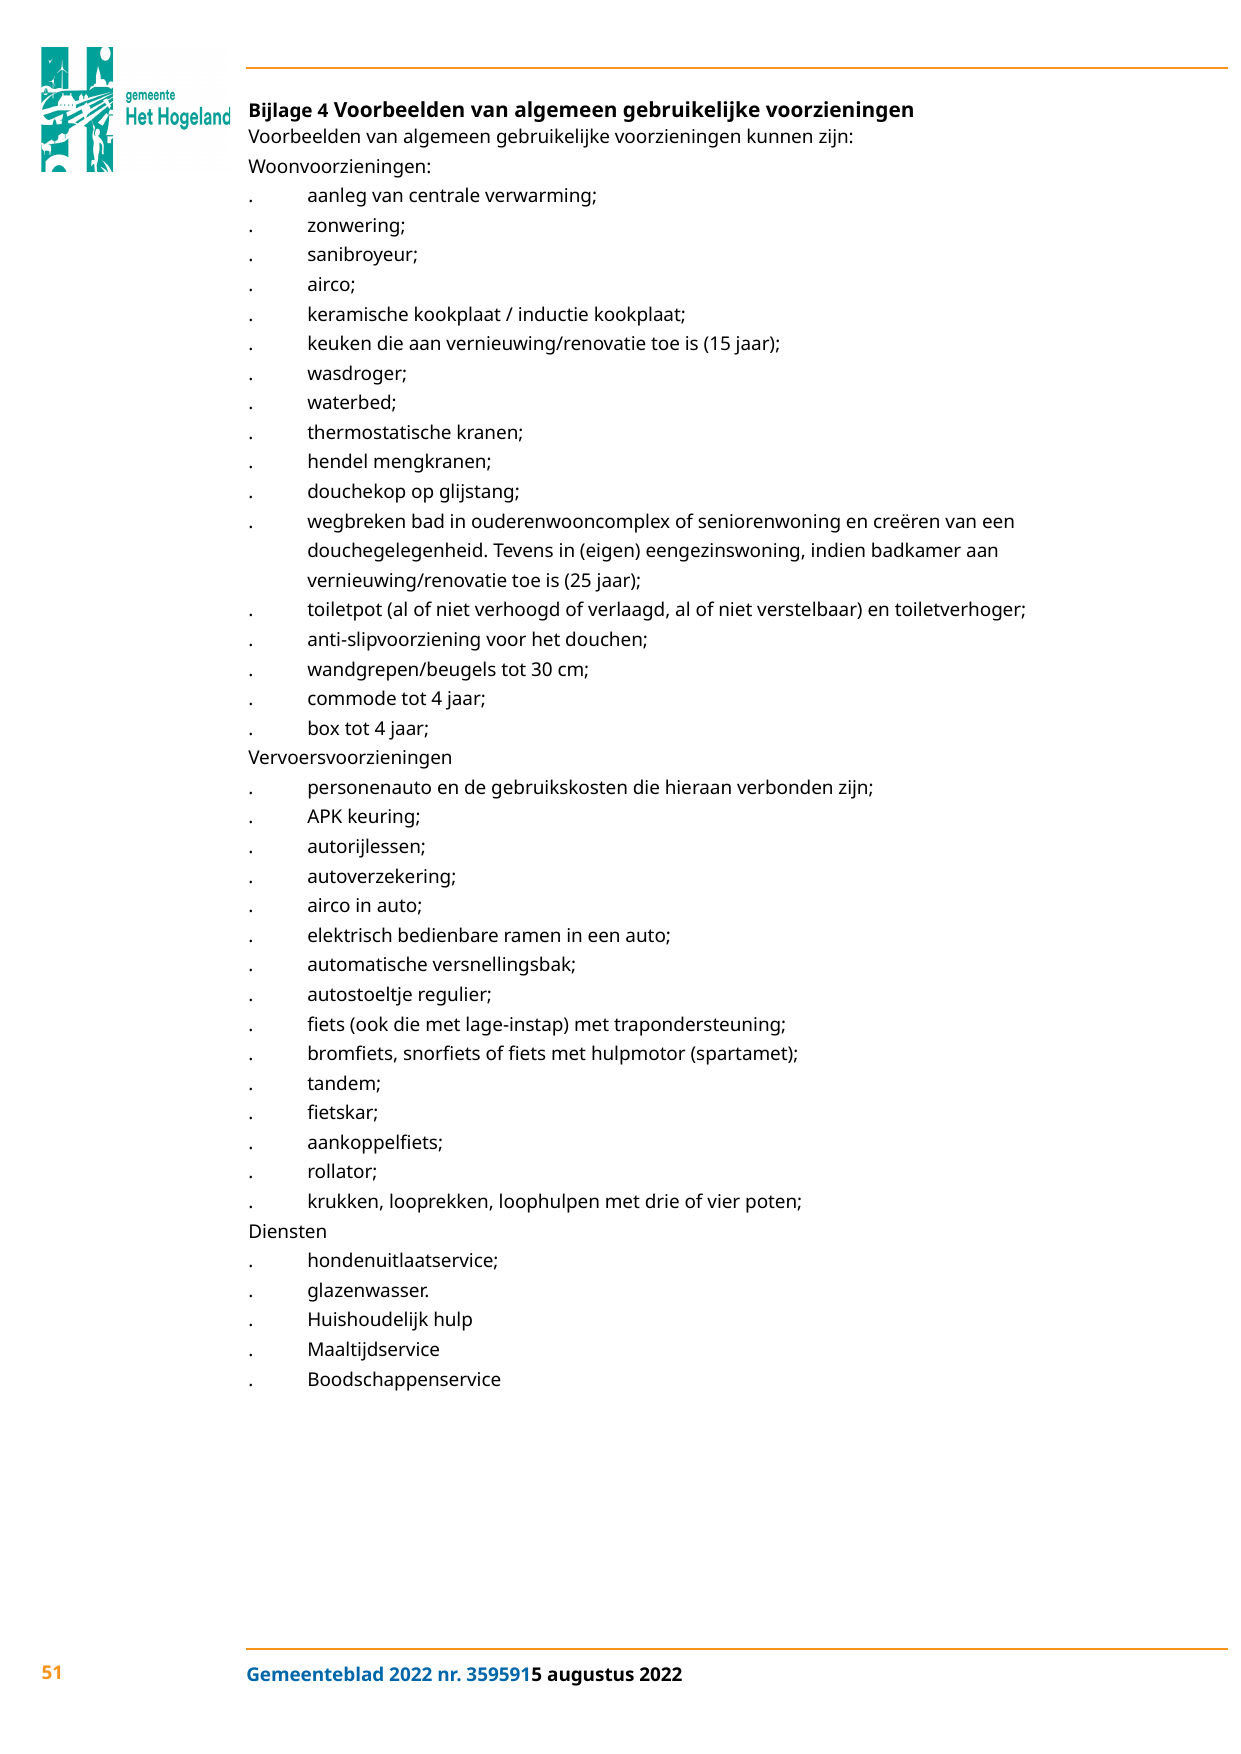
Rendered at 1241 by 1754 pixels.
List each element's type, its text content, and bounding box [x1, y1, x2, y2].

list waterbed; [248, 389, 1152, 415]
list automatische versnellingsbak; [248, 952, 1152, 977]
text Bijlage 4 Voorbeelden van algemeen gebruikelijke voorzieningen [248, 95, 1152, 123]
list wandgrepen/beugels tot 30 cm; [248, 656, 1152, 682]
list fietskar; [248, 1099, 1152, 1125]
list krukken, looprekken, loophulpen met drie of vier poten; [248, 1188, 1152, 1214]
list wasdroger; [248, 360, 1152, 386]
list keuken die aan vernieuwing/renovatie toe is (15 jaar); [248, 330, 1152, 356]
list bromfiets, snorfiets of fiets met hulpmotor (spartamet); [248, 1040, 1152, 1066]
list airco in auto; [248, 892, 1152, 918]
list Boodschappenservice [248, 1366, 1152, 1392]
list commode tot 4 jaar; [248, 685, 1152, 711]
list autoverzekering; [248, 863, 1152, 889]
list fiets (ook die met lage-instap) met trapondersteuning; [248, 1011, 1152, 1037]
text Woonvoorzieningen: [248, 153, 1152, 179]
text Diensten [248, 1218, 1152, 1244]
list anti-slipvoorziening voor het douchen; [248, 626, 1152, 652]
list keramische kookplaat / inductie kookplaat; [248, 301, 1152, 327]
list APK keuring; [248, 804, 1152, 829]
list elektrisch bedienbare ramen in een auto; [248, 922, 1152, 948]
text Voorbeelden van algemeen gebruikelijke voorzieningen kunnen zijn: [248, 123, 1152, 149]
list zonwering; [248, 212, 1152, 238]
list airco; [248, 271, 1152, 297]
list hondenuitlaatservice; [248, 1247, 1152, 1273]
list aankoppelfiets; [248, 1129, 1152, 1155]
list personenauto en de gebruikskosten die hieraan verbonden zijn; [248, 774, 1152, 800]
text Vervoersvoorzieningen [248, 744, 1152, 770]
list Maaltijdservice [248, 1336, 1152, 1362]
list Huishoudelijk hulp [248, 1307, 1152, 1332]
list douchekop op glijstang; [248, 478, 1152, 504]
list rollator; [248, 1159, 1152, 1184]
picture [41, 47, 231, 172]
list tandem; [248, 1070, 1152, 1096]
list aanleg van centrale verwarming; [248, 182, 1152, 208]
list sanibroyeur; [248, 242, 1152, 267]
list glazenwasser. [248, 1277, 1152, 1303]
list thermostatische kranen; [248, 419, 1152, 445]
list toiletpot (al of niet verhoogd of verlaagd, al of niet verstelbaar) en toiletverhoger; [248, 597, 1152, 622]
list box tot 4 jaar; [248, 715, 1152, 741]
list wegbreken bad in ouderenwooncomplex of seniorenwoning en creëren van een douchegelegenheid. Tevens in (eigen) eengezinswoning, indien badkamer aan vernieuwing/renovatie toe is (25 jaar); [248, 508, 1152, 593]
list hendel mengkranen; [248, 449, 1152, 474]
list autostoeltje regulier; [248, 981, 1152, 1007]
list autorijlessen; [248, 833, 1152, 859]
